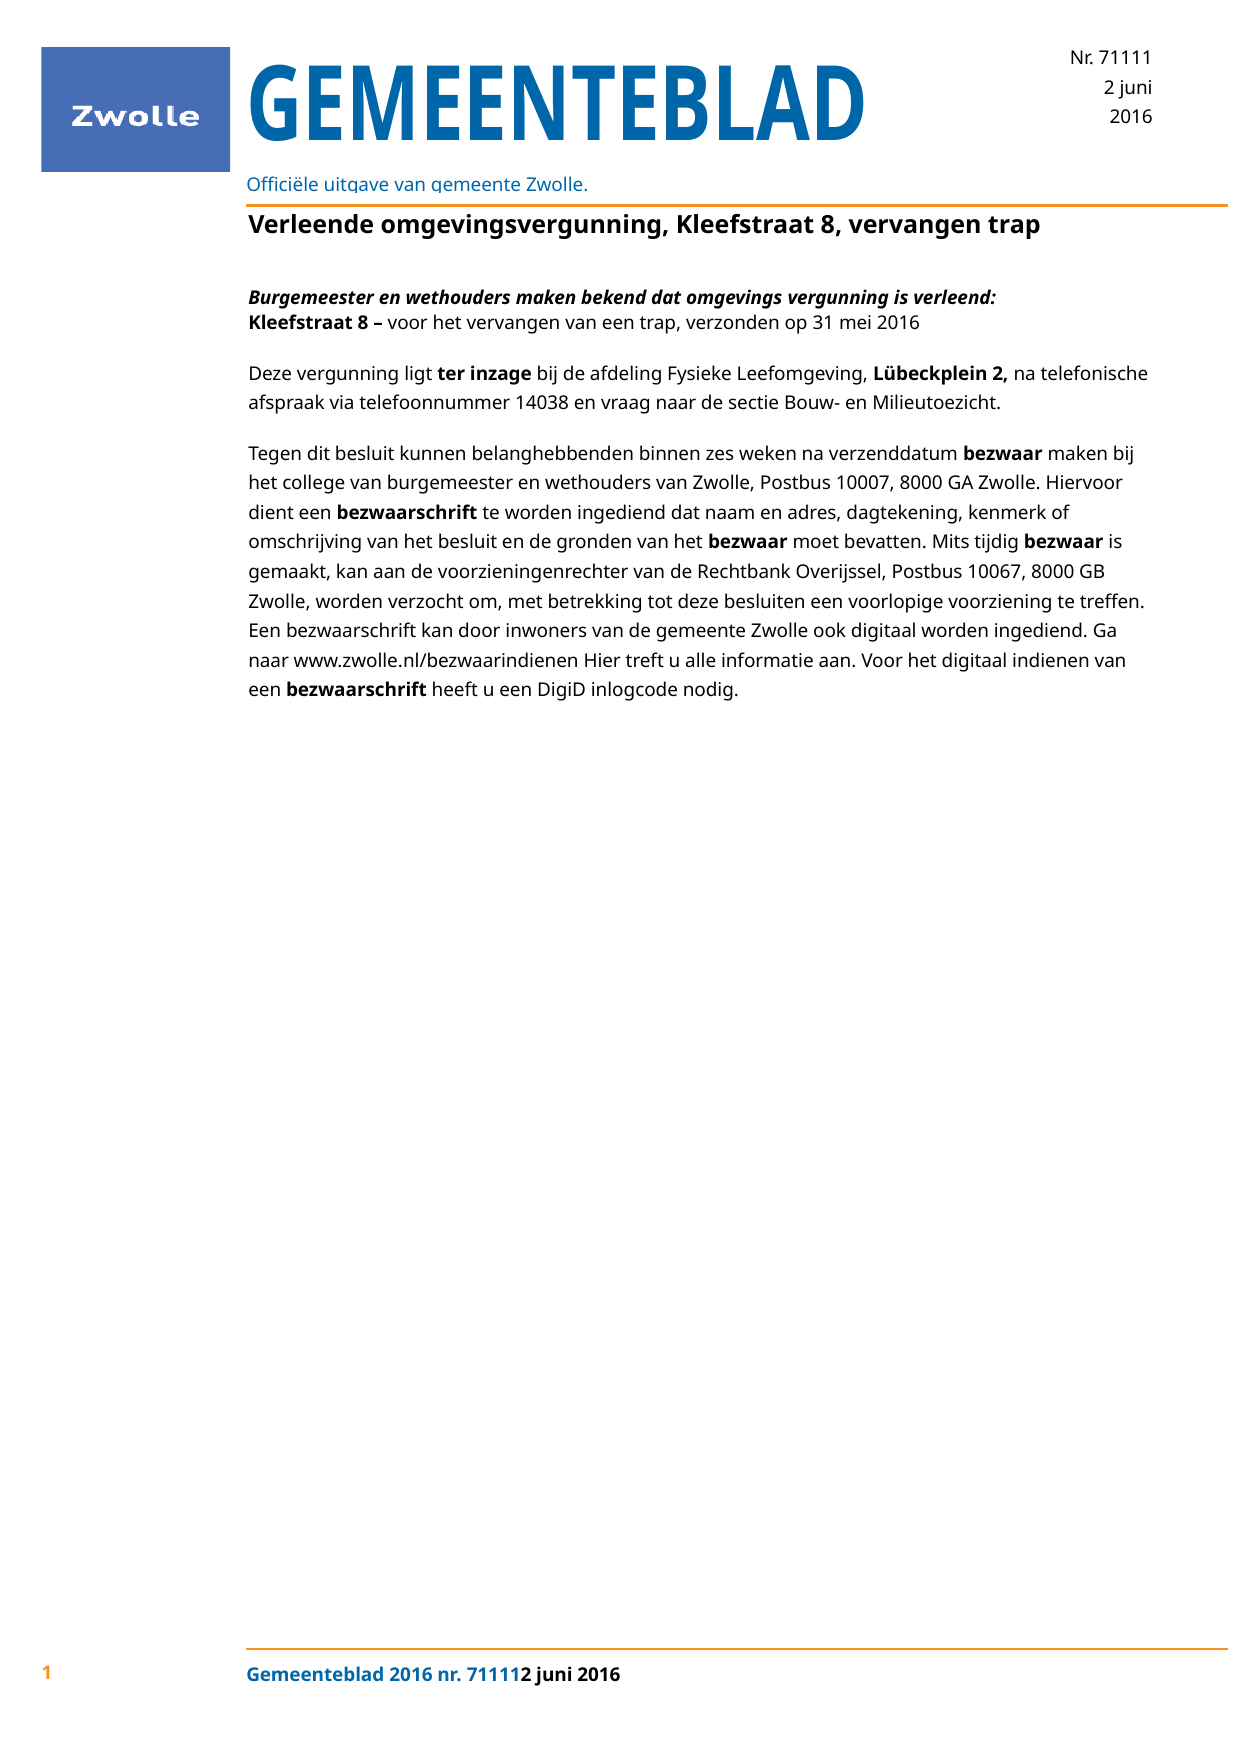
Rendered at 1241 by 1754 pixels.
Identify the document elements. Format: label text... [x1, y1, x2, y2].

text Tegen dit besluit kunnen belanghebbenden binnen zes weken na verzenddatum bezwaar maken bij het college van burgemeester en wethouders van Zwolle, Postbus 10007, 8000 GA Zwolle. Hiervoor dient een bezwaarschrift te worden ingediend dat naam en adres, dagtekening, kenmerk of omschrijving van het besluit en de gronden van het bezwaar moet bevatten. Mits tijdig bezwaar is gemaakt, kan aan de voorzieningenrechter van de Rechtbank Overijssel, Postbus 10067, 8000 GB Zwolle, worden verzocht om, met betrekking tot deze besluiten een voorlopige voorziening te treffen. Een bezwaarschrift kan door inwoners van de gemeente Zwolle ook digitaal worden ingediend. Ga naar www.zwolle.nl/bezwaarindienen Hier treft u alle informatie aan. Voor het digitaal indienen van een bezwaarschrift heeft u een DigiD inlogcode nodig. [248, 440, 1152, 702]
text Kleefstraat 8 – voor het vervangen van een trap, verzonden op 31 mei 2016 [248, 309, 1152, 335]
text Deze vergunning ligt ter inzage bij de afdeling Fysieke Leefomgeving, Lübeckplein 2, na telefonische afspraak via telefoonnummer 14038 en vraag naar de sectie Bouw- en Milieutoezicht. [248, 360, 1152, 415]
picture [41, 47, 231, 172]
text Burgemeester en wethouders maken bekend dat omgevings vergunning is verleend: [248, 284, 1152, 309]
text Verleende omgevingsvergunning, Kleefstraat 8, vervangen trap [248, 207, 1152, 241]
